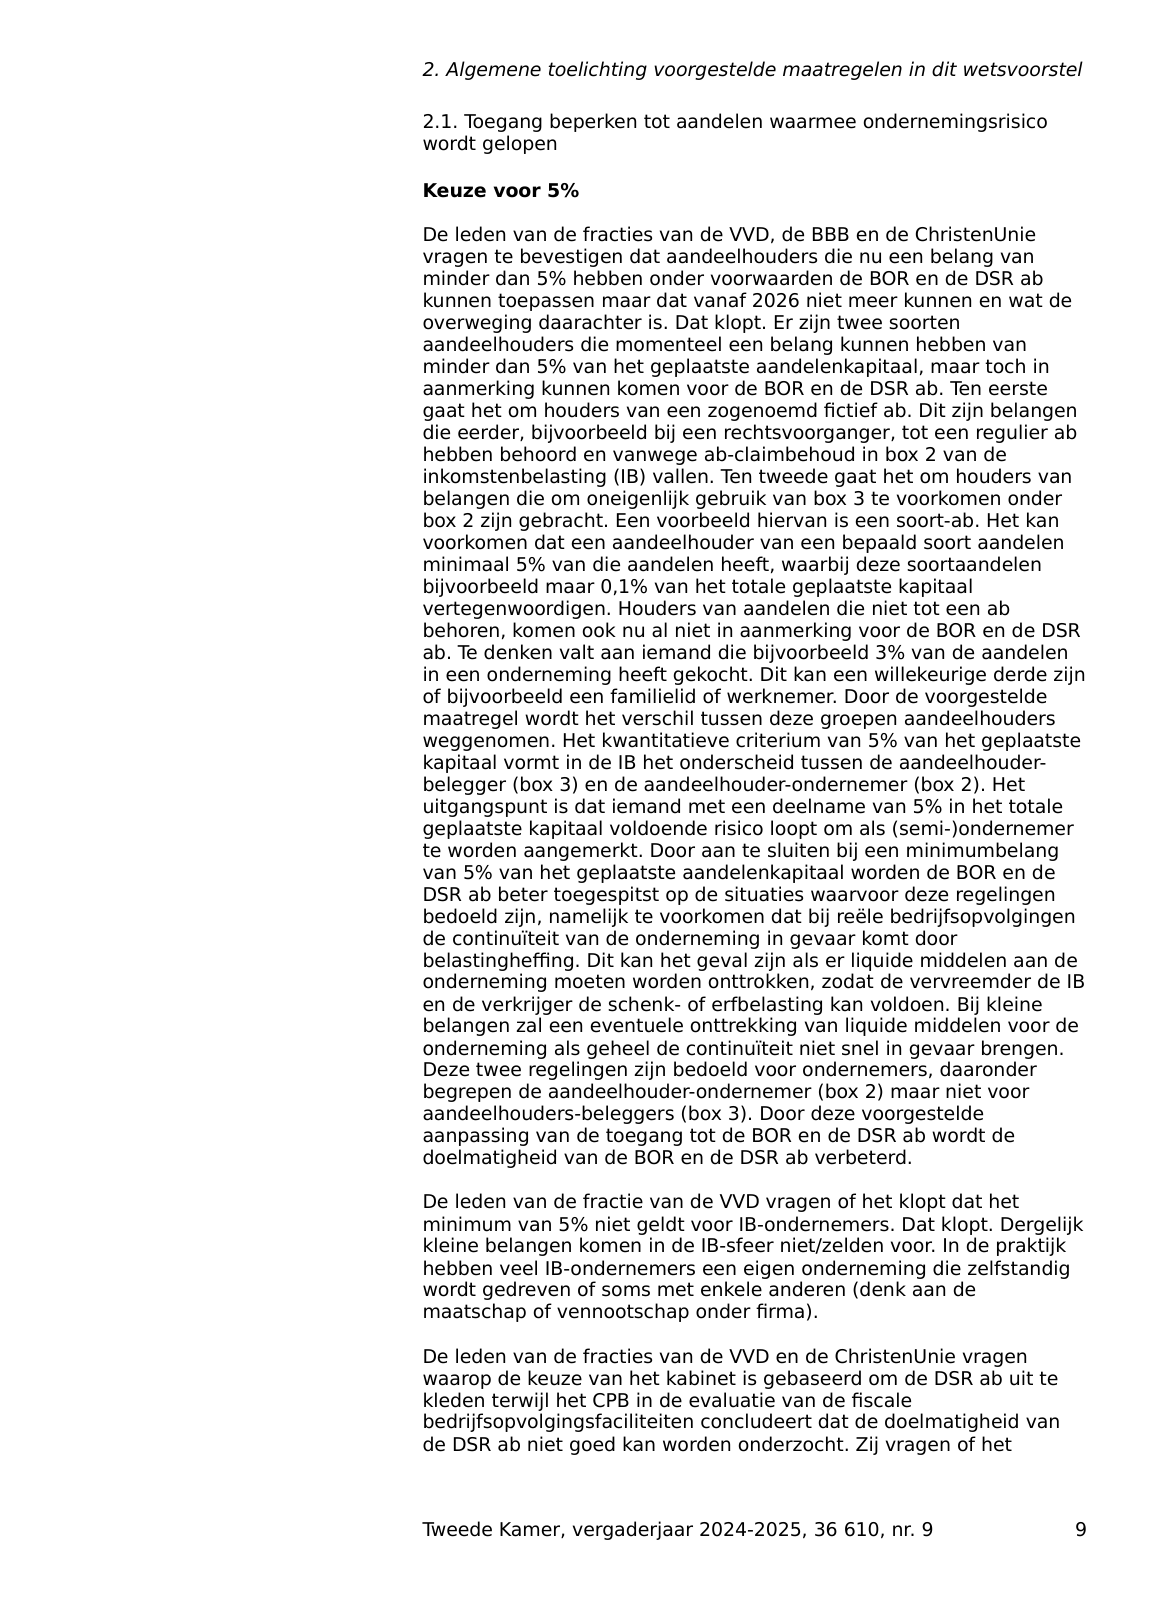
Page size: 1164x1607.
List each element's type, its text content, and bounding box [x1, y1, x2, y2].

text De leden van de fractie van de VVD vragen of het klopt dat het minimum van 5% niet geldt voor IB-ondernemers. Dat klopt. Dergelijk kleine belangen komen in de IB-sfeer niet/zelden voor. In de praktijk hebben veel IB-ondernemers een eigen onderneming die zelfstandig wordt gedreven of soms met enkele anderen (denk aan de maatschap of vennootschap onder firma). [422, 1191, 1087, 1323]
text De leden van de fracties van de VVD, de BBB en de ChristenUnie vragen te bevestigen dat aandeelhouders die nu een belang van minder dan 5% hebben onder voorwaarden de BOR en de DSR ab kunnen toepassen maar dat vanaf 2026 niet meer kunnen en wat de overweging daarachter is. Dat klopt. Er zijn twee soorten aandeelhouders die momenteel een belang kunnen hebben van minder dan 5% van het geplaatste aandelenkapitaal, maar toch in aanmerking kunnen komen voor de BOR en de DSR ab. Ten eerste gaat het om houders van een zogenoemd fictief ab. Dit zijn belangen die eerder, bijvoorbeeld bij een rechtsvoorganger, tot een regulier ab hebben behoord en vanwege ab-claimbehoud in box 2 van de inkomstenbelasting (IB) vallen. Ten tweede gaat het om houders van belangen die om oneigenlijk gebruik van box 3 te voorkomen onder box 2 zijn gebracht. Een voorbeeld hiervan is een soort-ab. Het kan voorkomen dat een aandeelhouder van een bepaald soort aandelen minimaal 5% van die aandelen heeft, waarbij deze soortaandelen bijvoorbeeld maar 0,1% van het totale geplaatste kapitaal vertegenwoordigen. Houders van aandelen die niet tot een ab behoren, komen ook nu al niet in aanmerking voor de BOR en de DSR ab. Te denken valt aan iemand die bijvoorbeeld 3% van de aandelen in een onderneming heeft gekocht. Dit kan een willekeurige derde zijn of bijvoorbeeld een familielid of werknemer. Door de voorgestelde maatregel wordt het verschil tussen deze groepen aandeelhouders weggenomen. Het kwantitatieve criterium van 5% van het geplaatste kapitaal vormt in de IB het onderscheid tussen de aandeelhouder-belegger (box 3) en de aandeelhouder-ondernemer (box 2). Het uitgangspunt is dat iemand met een deelname van 5% in het totale geplaatste kapitaal voldoende risico loopt om als (semi-)ondernemer te worden aangemerkt. Door aan te sluiten bij een minimumbelang van 5% van het geplaatste aandelenkapitaal worden de BOR en de DSR ab beter toegespitst op de situaties waarvoor deze regelingen bedoeld zijn, namelijk te voorkomen dat bij reële bedrijfsopvolgingen de continuïteit van de onderneming in gevaar komt door belastingheffing. Dit kan het geval zijn als er liquide middelen aan de onderneming moeten worden onttrokken, zodat de vervreemder de IB en de verkrijger de schenk- of erfbelasting kan voldoen. Bij kleine belangen zal een eventuele onttrekking van liquide middelen voor de onderneming als geheel de continuïteit niet snel in gevaar brengen. Deze twee regelingen zijn bedoeld voor ondernemers, daaronder begrepen de aandeelhouder-ondernemer (box 2) maar niet voor aandeelhouders-beleggers (box 3). Door deze voorgestelde aanpassing van de toegang tot de BOR en de DSR ab wordt de doelmatigheid van de BOR en de DSR ab verbeterd. [422, 224, 1087, 1169]
subtitle 2.1. Toegang beperken tot aandelen waarmee ondernemingsrisico wordt gelopen [422, 111, 1087, 155]
subtitle 2. Algemene toelichting voorgestelde maatregelen in dit wetsvoorstel [422, 59, 1087, 81]
subtitle Keuze voor 5% [422, 180, 1087, 202]
text De leden van de fracties van de VVD en de ChristenUnie vragen waarop de keuze van het kabinet is gebaseerd om de DSR ab uit te kleden terwijl het CPB in de evaluatie van de fiscale bedrijfsopvolgingsfaciliteiten concludeert dat de doelmatigheid van de DSR ab niet goed kan worden onderzocht. Zij vragen of het [422, 1346, 1087, 1455]
